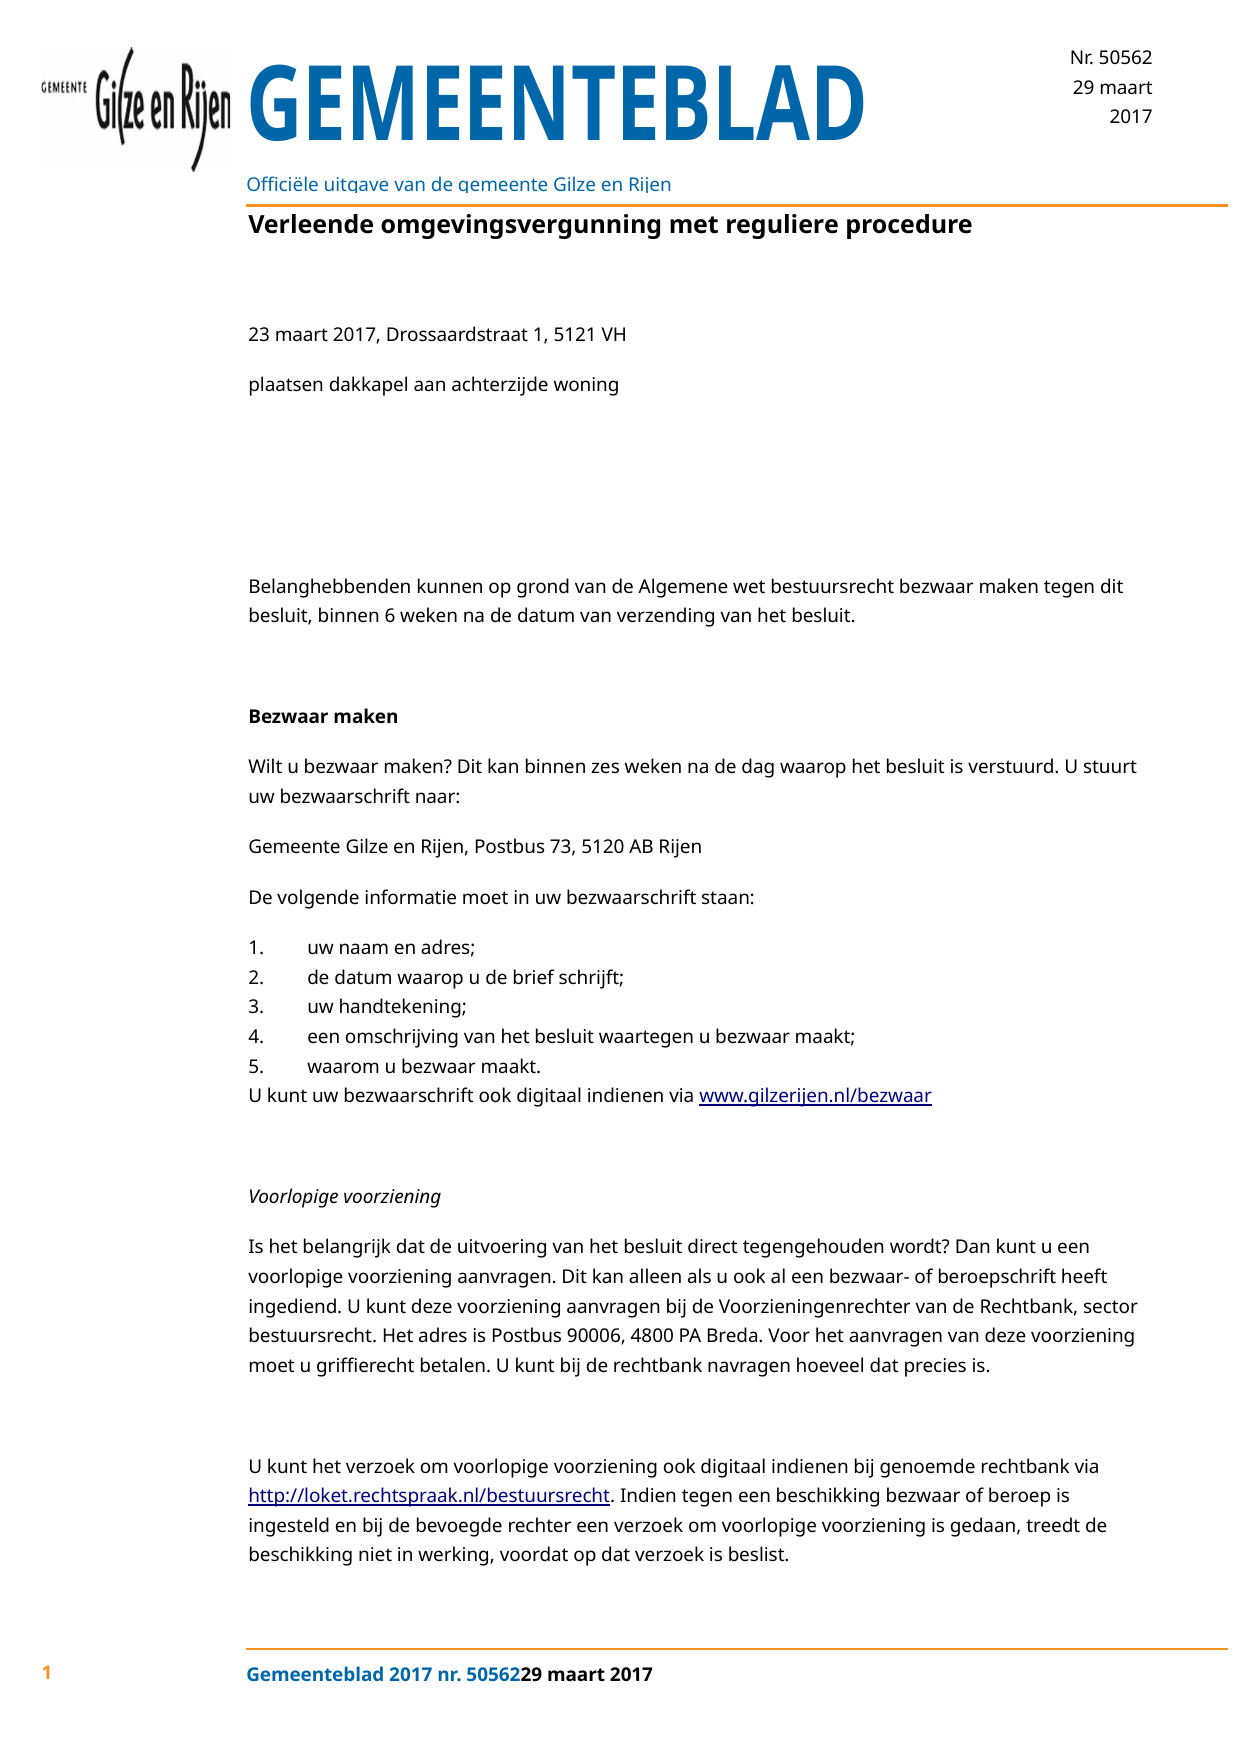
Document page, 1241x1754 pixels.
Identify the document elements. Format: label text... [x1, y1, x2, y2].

text Bezwaar maken [248, 703, 1152, 729]
text U kunt het verzoek om voorlopige voorziening ook digitaal indienen bij genoemde rechtbank via http://loket.rechtspraak.nl/bestuursrecht. Indien tegen een beschikking bezwaar of beroep is ingesteld en bij de bevoegde rechter een verzoek om voorlopige voorziening is gedaan, treedt de beschikking niet in werking, voordat op dat verzoek is beslist. [248, 1453, 1152, 1567]
text Voorlopige voorziening [248, 1183, 1152, 1209]
text 23 maart 2017, Drossaardstraat 1, 5121 VH [248, 321, 1152, 346]
text Belanghebbenden kunnen op grond van de Algemene wet bestuursrecht bezwaar maken tegen dit besluit, binnen 6 weken na de datum van verzending van het besluit. [248, 573, 1152, 628]
text Gemeente Gilze en Rijen, Postbus 73, 5120 AB Rijen [248, 834, 1152, 859]
list de datum waarop u de brief schrijft; [248, 964, 1152, 990]
list waarom u bezwaar maakt. [248, 1053, 1152, 1078]
text U kunt uw bezwaarschrift ook digitaal indienen via www.gilzerijen.nl/bezwaar [248, 1082, 1152, 1108]
text Wilt u bezwaar maken? Dit kan binnen zes weken na de dag waarop het besluit is verstuurd. U stuurt uw bezwaarschrift naar: [248, 754, 1152, 809]
list een omschrijving van het besluit waartegen u bezwaar maakt; [248, 1023, 1152, 1049]
list uw naam en adres; [248, 934, 1152, 960]
list uw handtekening; [248, 994, 1152, 1019]
text Is het belangrijk dat de uitvoering van het besluit direct tegengehouden wordt? Dan kunt u een voorlopige voorziening aanvragen. Dit kan alleen als u ook al een bezwaar- of beroepschrift heeft ingediend. U kunt deze voorziening aanvragen bij de Voorzieningenrechter van de Rechtbank, sector bestuursrecht. Het adres is Postbus 90006, 4800 PA Breda. Voor het aanvragen van deze voorziening moet u griffierecht betalen. U kunt bij de rechtbank navragen hoeveel dat precies is. [248, 1234, 1152, 1378]
text plaatsen dakkapel aan achterzijde woning [248, 371, 1152, 397]
text Verleende omgevingsvergunning met reguliere procedure [248, 207, 1152, 241]
picture [41, 47, 231, 172]
text De volgende informatie moet in uw bezwaarschrift staan: [248, 884, 1152, 910]
